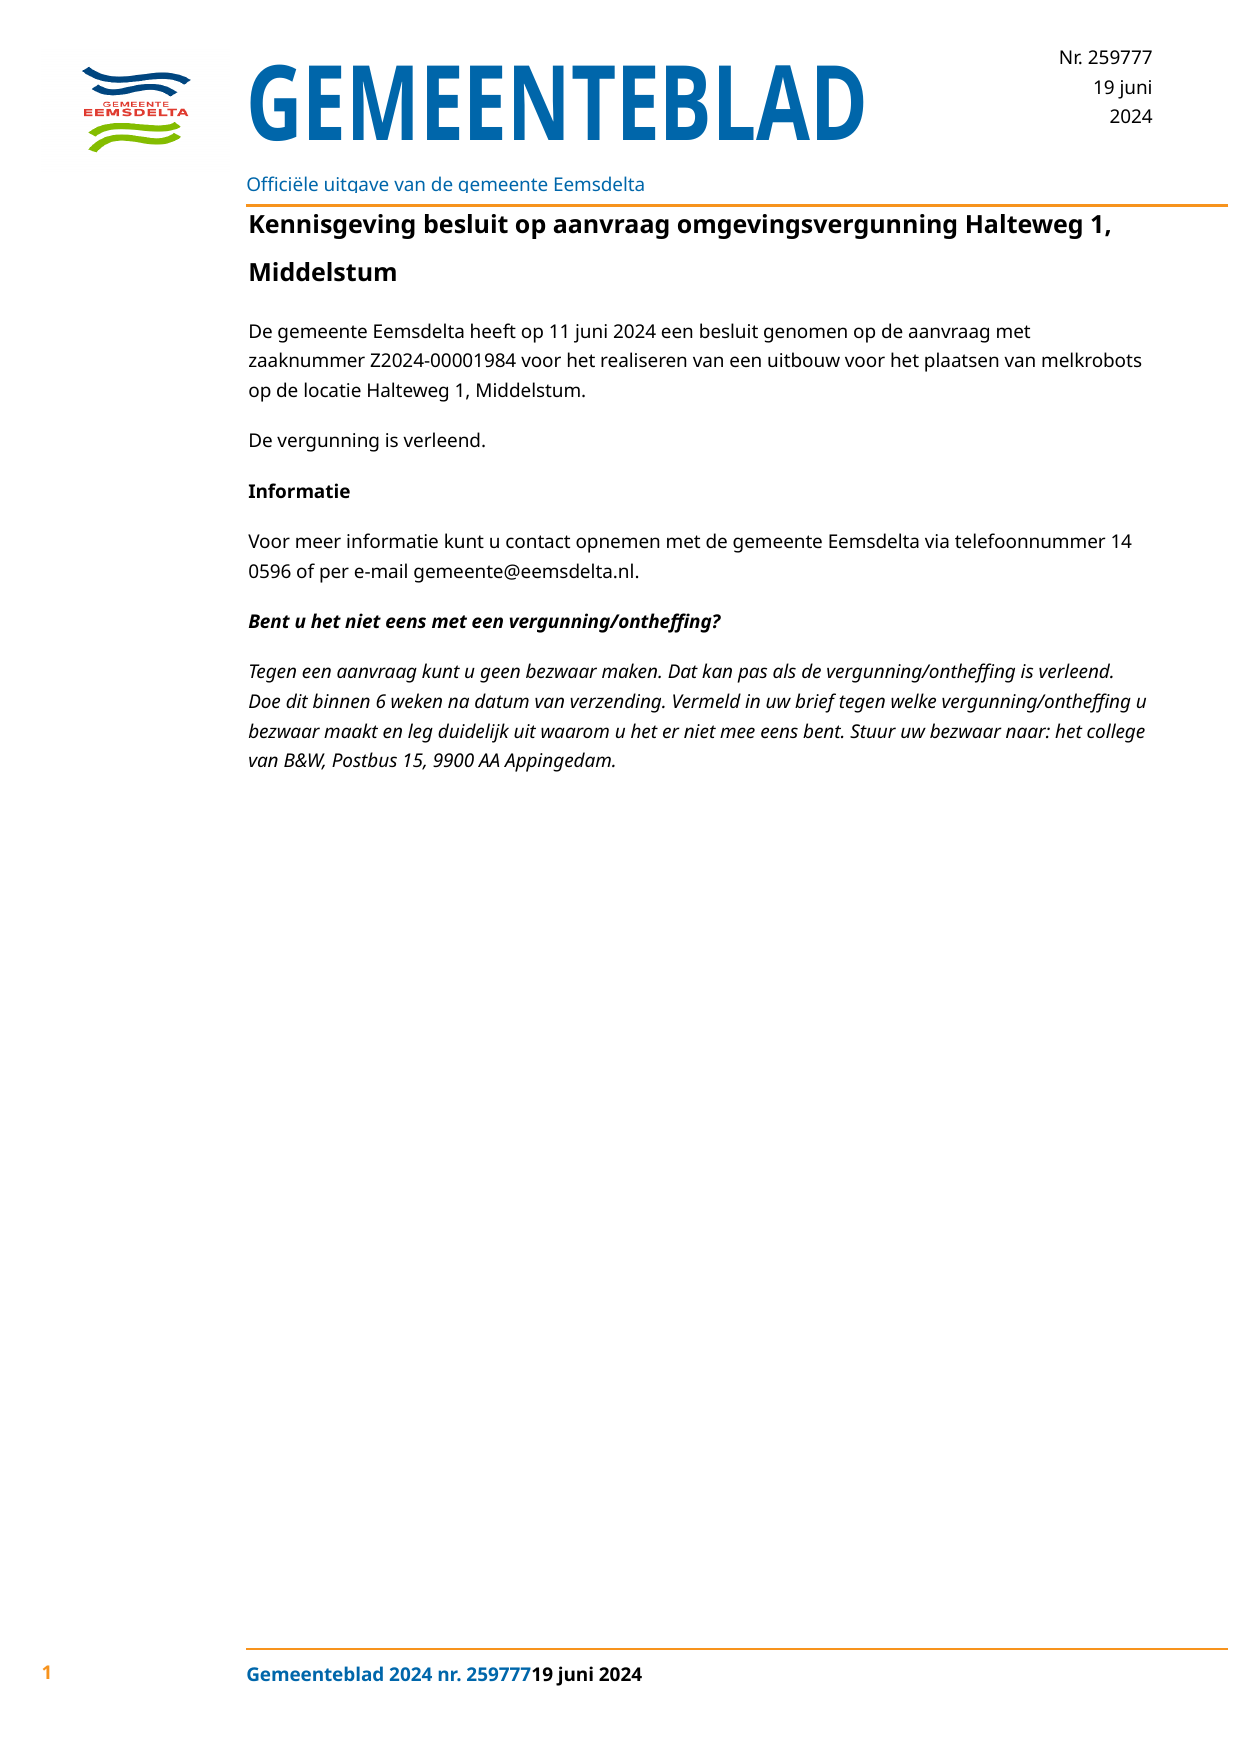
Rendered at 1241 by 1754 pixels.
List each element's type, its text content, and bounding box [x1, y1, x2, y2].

text Bent u het niet eens met een vergunning/ontheffing? [248, 608, 1152, 634]
text Kennisgeving besluit op aanvraag omgevingsvergunning Halteweg 1, Middelstum [248, 207, 1152, 288]
text Voor meer informatie kunt u contact opnemen met de gemeente Eemsdelta via telefoonnummer 14 0596 of per e-mail gemeente@eemsdelta.nl. [248, 528, 1152, 584]
text De vergunning is verleend. [248, 427, 1152, 453]
text Tegen een aanvraag kunt u geen bezwaar maken. Dat kan pas als de vergunning/ontheffing is verleend. Doe dit binnen 6 weken na datum van verzending. Vermeld in uw brief tegen welke vergunning/ontheffing u bezwaar maakt en leg duidelijk uit waarom u het er niet mee eens bent. Stuur uw bezwaar naar: het college van B&W, Postbus 15, 9900 AA Appingedam. [248, 659, 1152, 773]
text Informatie [248, 478, 1152, 504]
picture [41, 47, 231, 172]
text De gemeente Eemsdelta heeft op 11 juni 2024 een besluit genomen op de aanvraag met zaaknummer Z2024-00001984 voor het realiseren van een uitbouw voor het plaatsen van melkrobots op de locatie Halteweg 1, Middelstum. [248, 318, 1152, 403]
